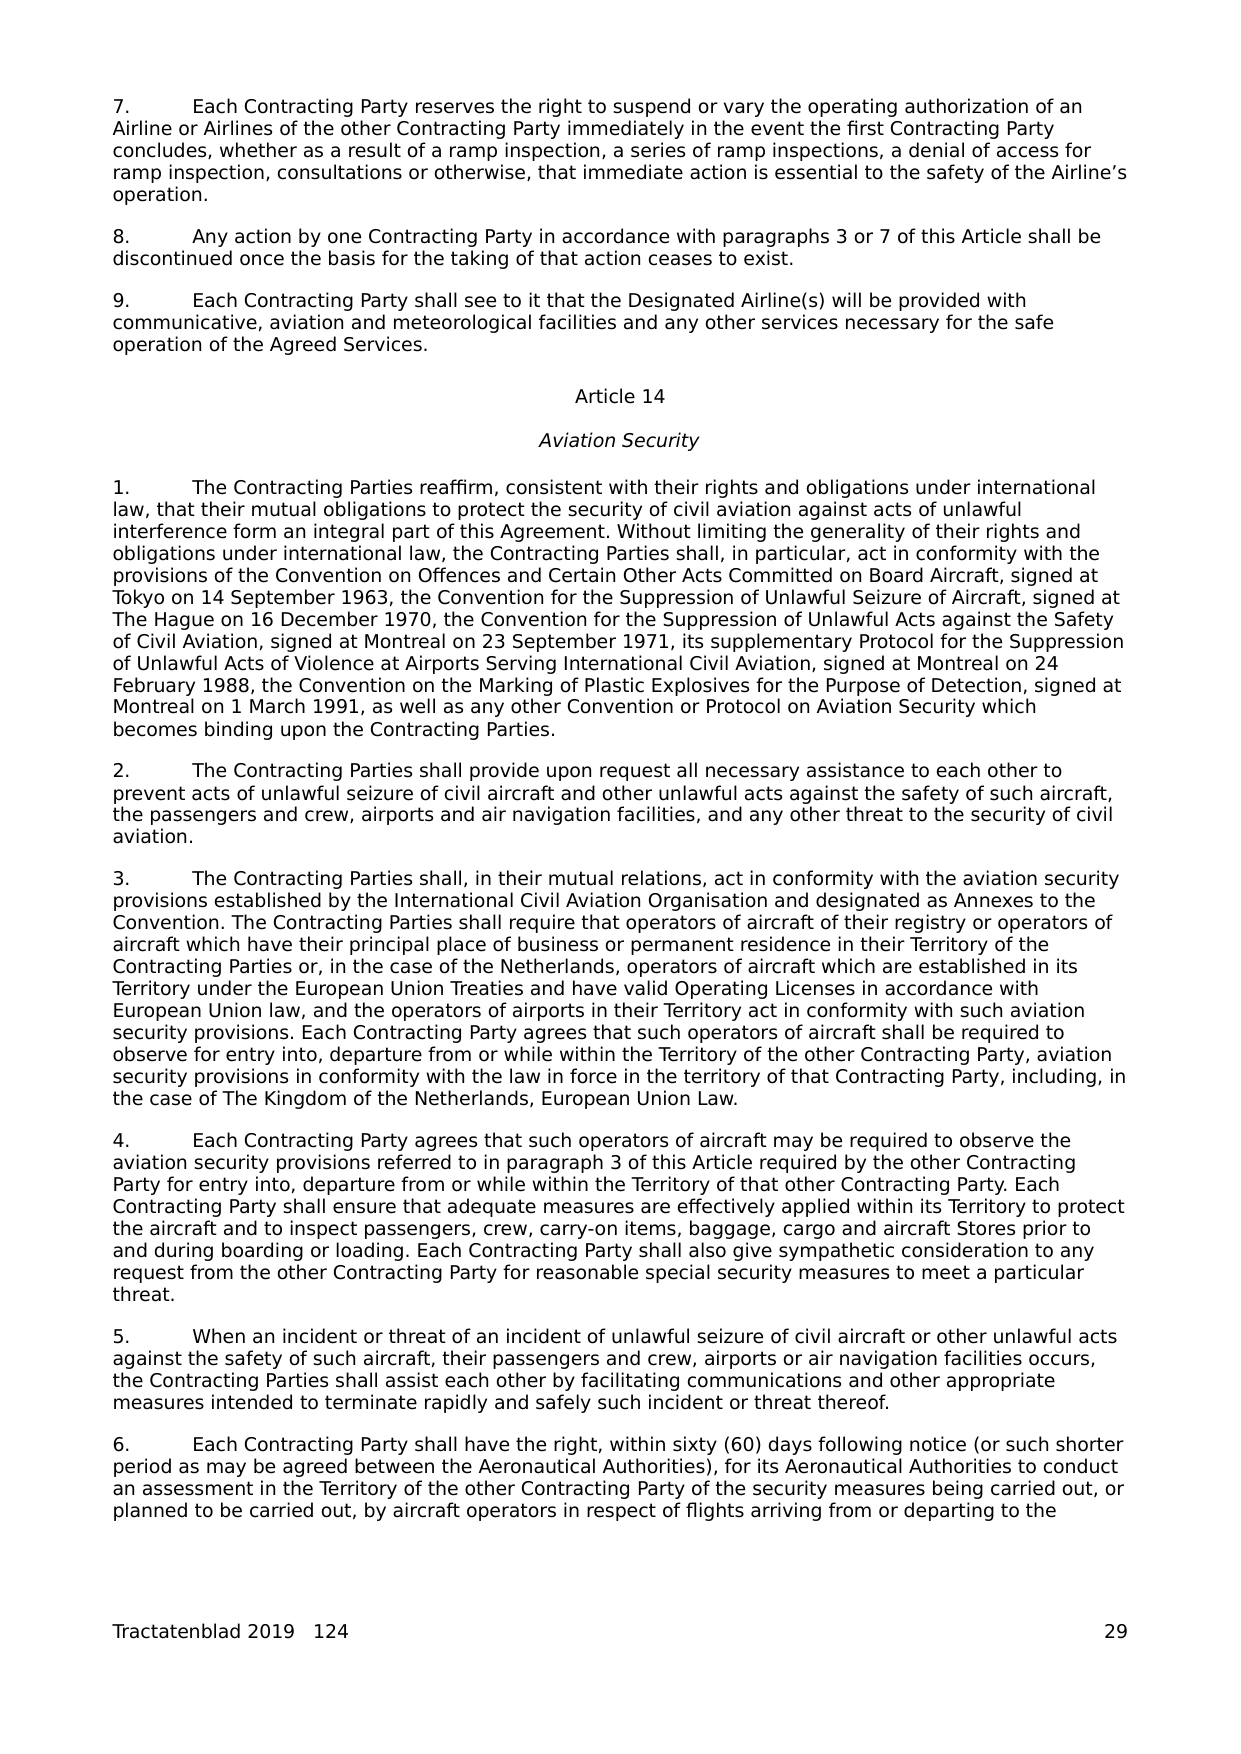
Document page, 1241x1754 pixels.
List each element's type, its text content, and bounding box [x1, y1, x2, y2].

text 3. The Contracting Parties shall, in their mutual relations, act in conformity with the aviation security provisions established by the International Civil Aviation Organisation and designated as Annexes to the Convention. The Contracting Parties shall require that operators of aircraft of their registry or operators of aircraft which have their principal place of business or permanent residence in their Territory of the Contracting Parties or, in the case of the Netherlands, operators of aircraft which are established in its Territory under the European Union Treaties and have valid Operating Licenses in accordance with European Union law, and the operators of airports in their Territory act in conformity with such aviation security provisions. Each Contracting Party agrees that such operators of aircraft shall be required to observe for entry into, departure from or while within the Territory of the other Contracting Party, aviation security provisions in conformity with the law in force in the territory of that Contracting Party, including, in the case of The Kingdom of the Netherlands, European Union Law. [112, 868, 1128, 1110]
text 4. Each Contracting Party agrees that such operators of aircraft may be required to observe the aviation security provisions referred to in paragraph 3 of this Article required by the other Contracting Party for entry into, departure from or while within the Territory of that other Contracting Party. Each Contracting Party shall ensure that adequate measures are effectively applied within its Territory to protect the aircraft and to inspect passengers, crew, carry-on items, baggage, cargo and aircraft Stores prior to and during boarding or loading. Each Contracting Party shall also give sympathetic consideration to any request from the other Contracting Party for reasonable special security measures to meet a particular threat. [112, 1130, 1128, 1306]
text 7. Each Contracting Party reserves the right to suspend or vary the operating authorization of an Airline or Airlines of the other Contracting Party immediately in the event the first Contracting Party concludes, whether as a result of a ramp inspection, a series of ramp inspections, a denial of access for ramp inspection, consultations or otherwise, that immediate action is essential to the safety of the Airline’s operation. [112, 96, 1128, 206]
text 6. Each Contracting Party shall have the right, within sixty (60) days following notice (or such shorter period as may be agreed between the Aeronautical Authorities), for its Aeronautical Authorities to conduct an assessment in the Territory of the other Contracting Party of the security measures being carried out, or planned to be carried out, by aircraft operators in respect of flights arriving from or departing to the [112, 1434, 1128, 1522]
text 9. Each Contracting Party shall see to it that the Designated Airline(s) will be provided with communicative, aviation and meteorological facilities and any other services necessary for the safe operation of the Agreed Services. [112, 290, 1128, 356]
text 2. The Contracting Parties shall provide upon request all necessary assistance to each other to prevent acts of unlawful seizure of civil aircraft and other unlawful acts against the safety of such aircraft, the passengers and crew, airports and air navigation facilities, and any other threat to the security of civil aviation. [112, 760, 1128, 848]
subtitle Article 14 Aviation Security [112, 386, 1128, 452]
text 8. Any action by one Contracting Party in accordance with paragraphs 3 or 7 of this Article shall be discontinued once the basis for the taking of that action ceases to exist. [112, 226, 1128, 270]
text 1. The Contracting Parties reaffirm, consistent with their rights and obligations under international law, that their mutual obligations to protect the security of civil aviation against acts of unlawful interference form an integral part of this Agreement. Without limiting the generality of their rights and obligations under international law, the Contracting Parties shall, in particular, act in conformity with the provisions of the Convention on Offences and Certain Other Acts Committed on Board Aircraft, signed at Tokyo on 14 September 1963, the Convention for the Suppression of Unlawful Seizure of Aircraft, signed at The Hague on 16 December 1970, the Convention for the Suppression of Unlawful Acts against the Safety of Civil Aviation, signed at Montreal on 23 September 1971, its supplementary Protocol for the Suppression of Unlawful Acts of Violence at Airports Serving International Civil Aviation, signed at Montreal on 24 February 1988, the Convention on the Marking of Plastic Explosives for the Purpose of Detection, signed at Montreal on 1 March 1991, as well as any other Convention or Protocol on Aviation Security which becomes binding upon the Contracting Parties. [112, 477, 1128, 740]
text 5. When an incident or threat of an incident of unlawful seizure of civil aircraft or other unlawful acts against the safety of such aircraft, their passengers and crew, airports or air navigation facilities occurs, the Contracting Parties shall assist each other by facilitating communications and other appropriate measures intended to terminate rapidly and safely such incident or threat thereof. [112, 1326, 1128, 1414]
